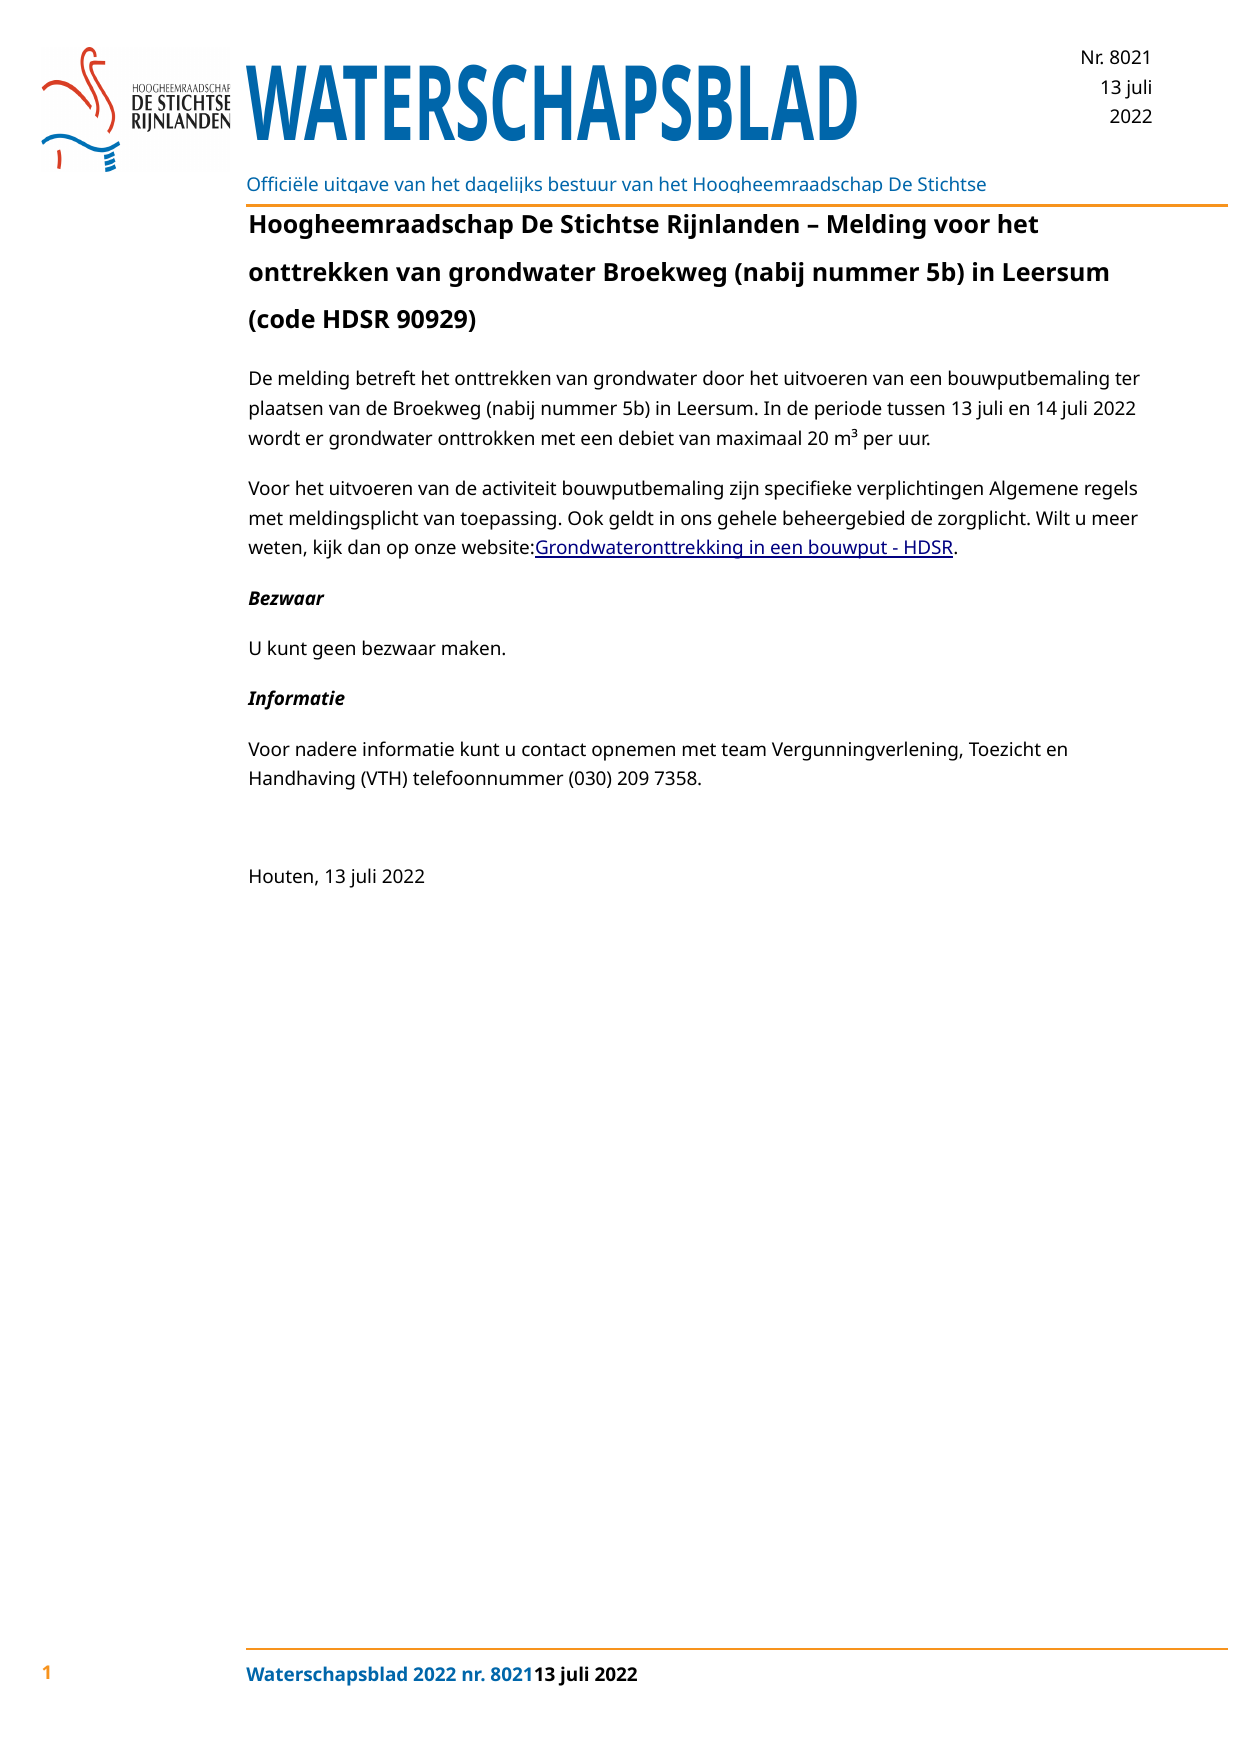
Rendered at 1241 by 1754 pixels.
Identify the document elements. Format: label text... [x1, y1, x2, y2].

text De melding betreft het onttrekken van grondwater door het uitvoeren van een bouwputbemaling ter plaatsen van de Broekweg (nabij nummer 5b) in Leersum. In de periode tussen 13 juli en 14 juli 2022 wordt er grondwater onttrokken met een debiet van maximaal 20 m³ per uur. [248, 366, 1152, 450]
text Hoogheemraadschap De Stichtse Rijnlanden – Melding voor het onttrekken van grondwater Broekweg (nabij nummer 5b) in Leersum (code HDSR 90929) [248, 207, 1152, 336]
text Bezwaar [248, 585, 1152, 610]
text Houten, 13 juli 2022 [248, 864, 1152, 889]
picture [41, 47, 231, 172]
text Voor nadere informatie kunt u contact opnemen met team Vergunningverlening, Toezicht en Handhaving (VTH) telefoonnummer (030) 209 7358. [248, 736, 1152, 791]
text Voor het uitvoeren van de activiteit bouwputbemaling zijn specifieke verplichtingen Algemene regels met meldingsplicht van toepassing. Ook geldt in ons gehele beheergebied de zorgplicht. Wilt u meer weten, kijk dan op onze website:Grondwateronttrekking in een bouwput - HDSR. [248, 475, 1152, 560]
text Informatie [248, 686, 1152, 711]
text U kunt geen bezwaar maken. [248, 635, 1152, 661]
